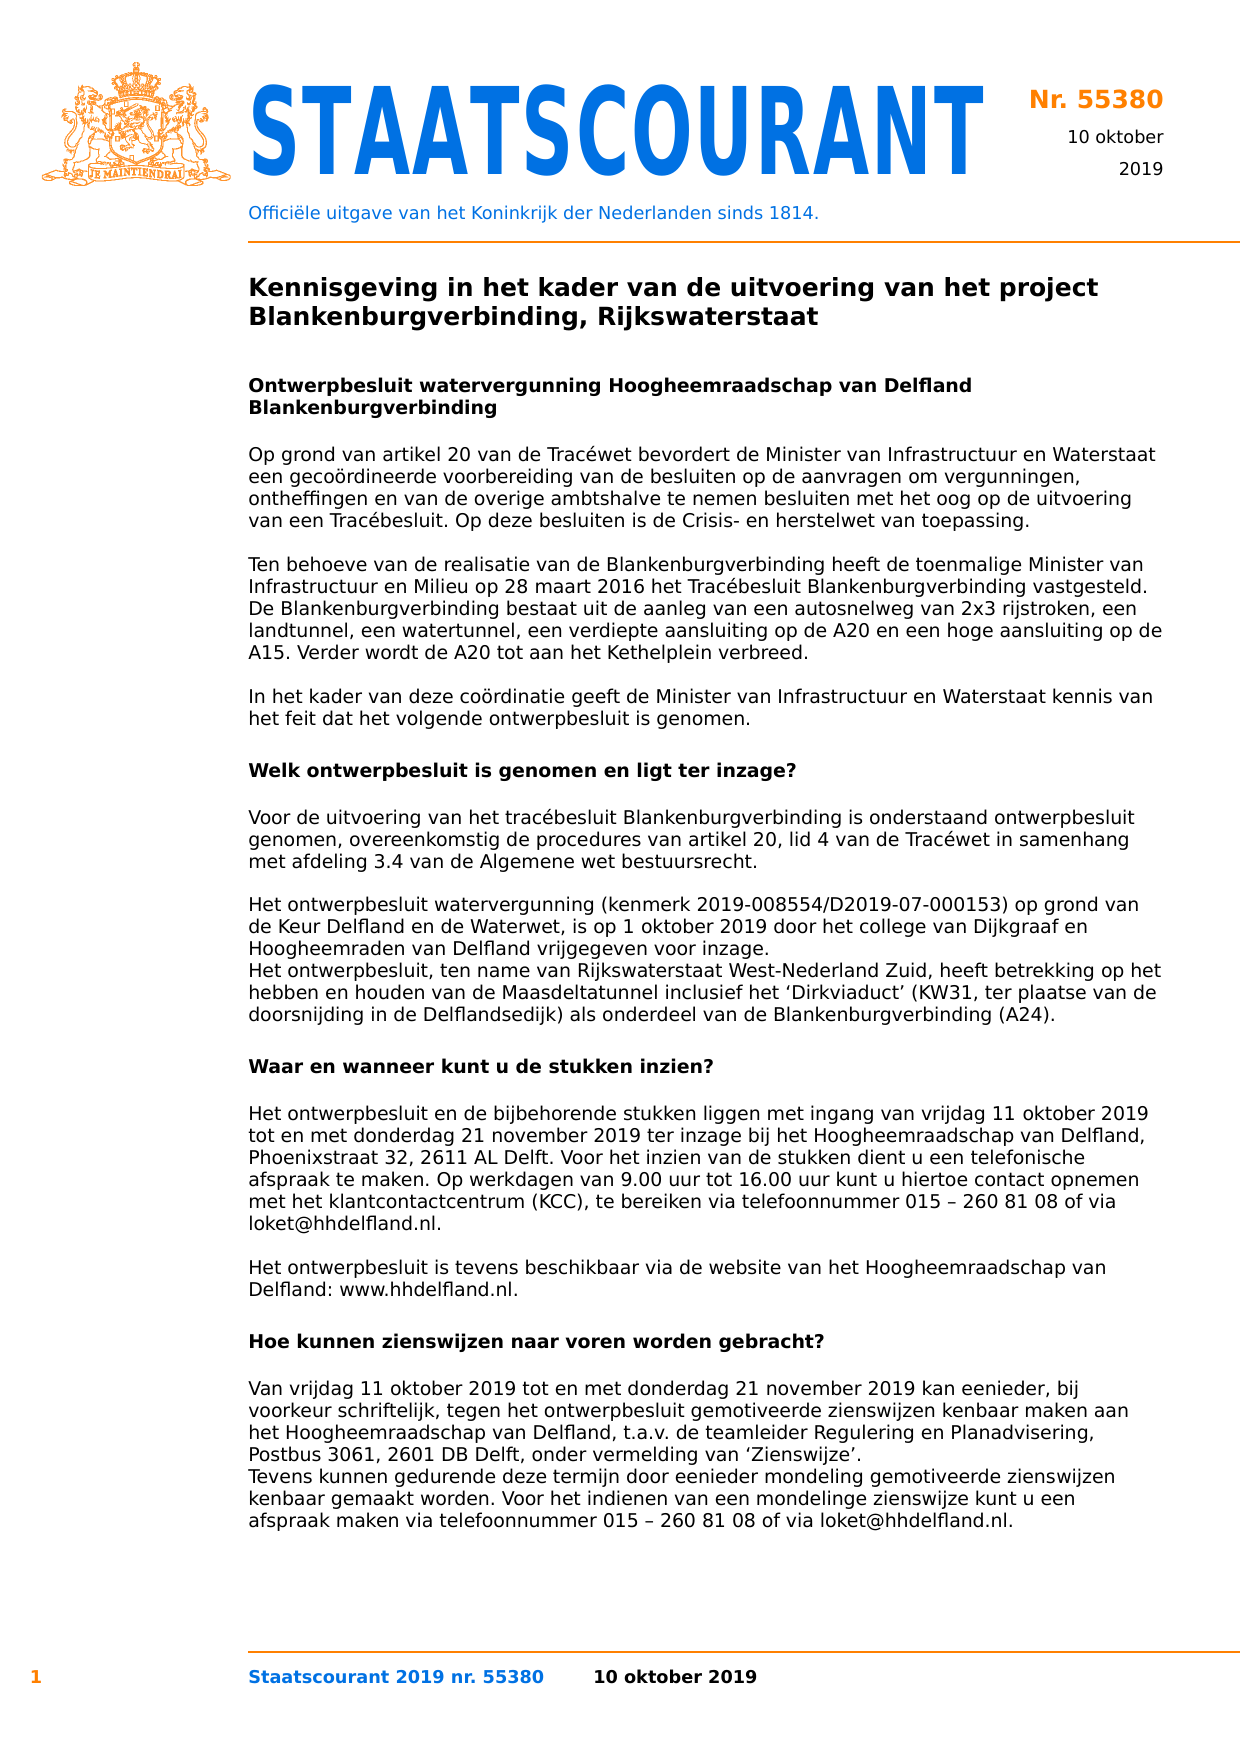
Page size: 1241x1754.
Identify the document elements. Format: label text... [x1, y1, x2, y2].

subtitle Waar en wanneer kunt u de stukken inzien? [248, 1056, 1163, 1078]
text In het kader van deze coördinatie geeft de Minister van Infrastructuur en Waterstaat kennis van het feit dat het volgende ontwerpbesluit is genomen. [248, 686, 1163, 729]
table_cell Officiële uitgave van het Koninkrijk der Nederlanden sinds 1814. [248, 203, 1240, 241]
text Tevens kunnen gedurende deze termijn door eenieder mondeling gemotiveerde ziens­wijzen kenbaar gemaakt worden. Voor het indienen van een mondelinge zienswijze kunt u een afspraak maken via telefoonnummer 015 – 260 81 08 of via loket@hhdelfland.nl. [248, 1466, 1163, 1532]
text Op grond van artikel 20 van de Tracéwet bevordert de Minister van Infrastructuur en Waterstaat een gecoördineerde voorbereiding van de besluiten op de aanvragen om vergunningen, ontheffingen en van de overige ambtshalve te nemen besluiten met het oog op de uitvoering van een Tracébesluit. Op deze besluiten is de Crisis- en herstelwet van toepassing. [248, 444, 1163, 532]
text Het ontwerpbesluit watervergunning (kenmerk 2019-008554/D2019-07-000153) op grond van de Keur Delfland en de Waterwet, is op 1 oktober 2019 door het college van Dijkgraaf en Hoogheemraden van Delfland vrijgegeven voor inzage. [248, 894, 1163, 960]
table_cell 10 oktober [998, 121, 1240, 153]
subtitle Welk ontwerpbesluit is genomen en ligt ter inzage? [248, 759, 1163, 782]
subtitle Kennisgeving in het kader van de uitvoering van het project Blankenburgverbinding, Rijkswaterstaat [248, 273, 1163, 331]
picture [41, 62, 231, 186]
text Van vrijdag 11 oktober 2019 tot en met donderdag 21 november 2019 kan eenieder, bij voorkeur schriftelijk, tegen het ontwerpbesluit gemotiveerde zienswijzen kenbaar maken aan het Hoogheemraadschap van Delfland, t.a.v. de teamleider Regulering en Planadvisering, Postbus 3061, 2601 DB Delft, onder vermelding van ‘Zienswijze’. [248, 1378, 1163, 1466]
table_cell 2019 [998, 153, 1240, 203]
text Het ontwerpbesluit is tevens beschikbaar via de website van het Hoogheemraadschap van Delfland: www.hhdelfland.nl. [248, 1257, 1163, 1301]
text Ten behoeve van de realisatie van de Blankenburgverbinding heeft de toenmalige Minister van Infrastructuur en Milieu op 28 maart 2016 het Tracébesluit Blankenburg­verbinding vastgesteld. De Blanken­burg­verbinding bestaat uit de aanleg van een autosnelweg van 2x3 rijstroken, een landtunnel, een watertunnel, een verdiepte aansluiting op de A20 en een hoge aansluiting op de A15. Verder wordt de A20 tot aan het Kethelplein verbreed. [248, 554, 1163, 664]
text Het ontwerpbesluit en de bijbehorende stukken liggen met ingang van vrijdag 11 oktober 2019 tot en met donderdag 21 november 2019 ter inzage bij het Hoogheemraadschap van Delfland, Phoenixstraat 32, 2611 AL Delft. Voor het inzien van de stukken dient u een telefonische afspraak te maken. Op werkdagen van 9.00 uur tot 16.00 uur kunt u hiertoe contact opnemen met het klantcontactcentrum (KCC), te bereiken via telefoonnummer 015 – 260 81 08 of via loket@hhdelfland.nl. [248, 1103, 1163, 1235]
table_header [25, 62, 248, 241]
subtitle Ontwerpbesluit watervergunning Hoogheemraadschap van Delfland Blankenburgverbinding [248, 375, 1163, 419]
table_header Nr. 55380 [998, 62, 1240, 121]
subtitle Hoe kunnen zienswijzen naar voren worden gebracht? [248, 1331, 1163, 1353]
text Voor de uitvoering van het tracébesluit Blankenburgverbinding is onderstaand ontwerpbesluit genomen, overeenkomstig de proce­dures van artikel 20, lid 4 van de Tracéwet in samenhang met afdeling 3.4 van de Algemene wet bestuursrecht. [248, 807, 1163, 872]
table_header STAATSCOURANT [248, 62, 998, 203]
text Het ontwerpbesluit, ten name van Rijkswaterstaat West-Nederland Zuid, heeft betrekking op het hebben en houden van de Maasdeltatunnel inclusief het ‘Dirkviaduct’ (KW31, ter plaatse van de doorsnijding in de Delflandsedijk) als onderdeel van de Blankenburgverbinding (A24). [248, 960, 1163, 1026]
